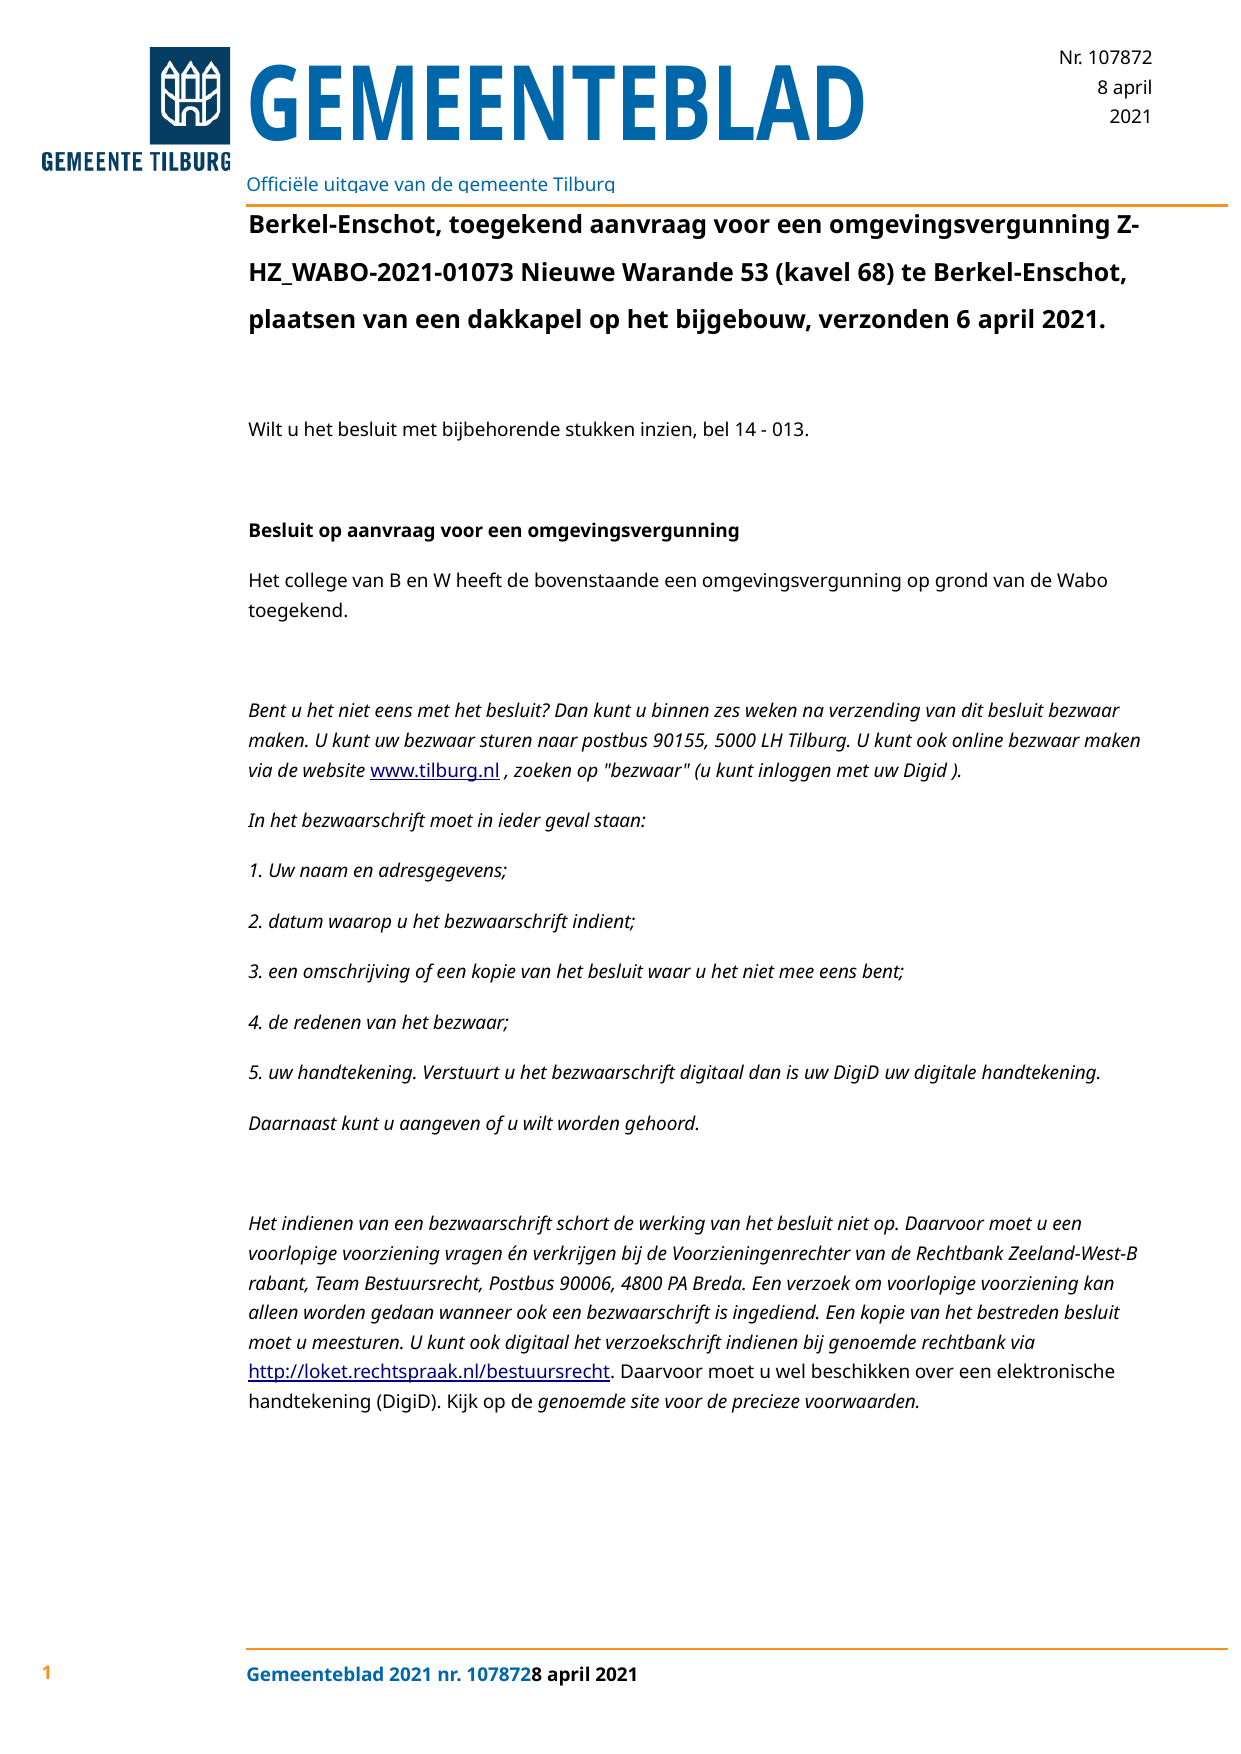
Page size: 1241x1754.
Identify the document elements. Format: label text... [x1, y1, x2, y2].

text 2. datum waarop u het bezwaarschrift indient; [248, 908, 1152, 934]
text 3. een omschrijving of een kopie van het besluit waar u het niet mee eens bent; [248, 958, 1152, 984]
text Besluit op aanvraag voor een omgevingsvergunning [248, 517, 1152, 542]
text Bent u het niet eens met het besluit? Dan kunt u binnen zes weken na verzending van dit besluit bezwaar maken. U kunt uw bezwaar sturen naar postbus 90155, 5000 LH Tilburg. U kunt ook online bezwaar maken via de website www.tilburg.nl , zoeken op "bezwaar" (u kunt inloggen met uw Digid ). [248, 698, 1152, 782]
picture [41, 47, 231, 172]
text Wilt u het besluit met bijbehorende stukken inzien, bel 14 - 013. [248, 416, 1152, 442]
text Het college van B en W heeft de bovenstaande een omgevingsvergunning op grond van de Wabo toegekend. [248, 567, 1152, 622]
text In het bezwaarschrift moet in ieder geval staan: [248, 807, 1152, 833]
text 5. uw handtekening. Verstuurt u het bezwaarschrift digitaal dan is uw DigiD uw digitale handtekening. [248, 1059, 1152, 1085]
text 1. Uw naam en adresgegevens; [248, 858, 1152, 883]
text 4. de redenen van het bezwaar; [248, 1009, 1152, 1034]
text Daarnaast kunt u aangeven of u wilt worden gehoord. [248, 1110, 1152, 1135]
text Het indienen van een bezwaarschrift schort de werking van het besluit niet op. Daarvoor moet u een voorlopige voorziening vragen én verkrijgen bij de Voorzieningenrechter van de Rechtbank Zeeland-West-B rabant, Team Bestuursrecht, Postbus 90006, 4800 PA Breda. Een verzoek om voorlopige voorziening kan alleen worden gedaan wanneer ook een bezwaarschrift is ingediend. Een kopie van het bestreden besluit moet u meesturen. U kunt ook digitaal het verzoekschrift indienen bij genoemde rechtbank via http://loket.rechtspraak.nl/bestuursrecht. Daarvoor moet u wel beschikken over een elektronische handtekening (DigiD). Kijk op de genoemde site voor de precieze voorwaarden. [248, 1211, 1152, 1414]
text Berkel-Enschot, toegekend aanvraag voor een omgevingsvergunning Z-HZ_WABO-2021-01073 Nieuwe Warande 53 (kavel 68) te Berkel-Enschot, plaatsen van een dakkapel op het bijgebouw, verzonden 6 april 2021. [248, 207, 1152, 336]
